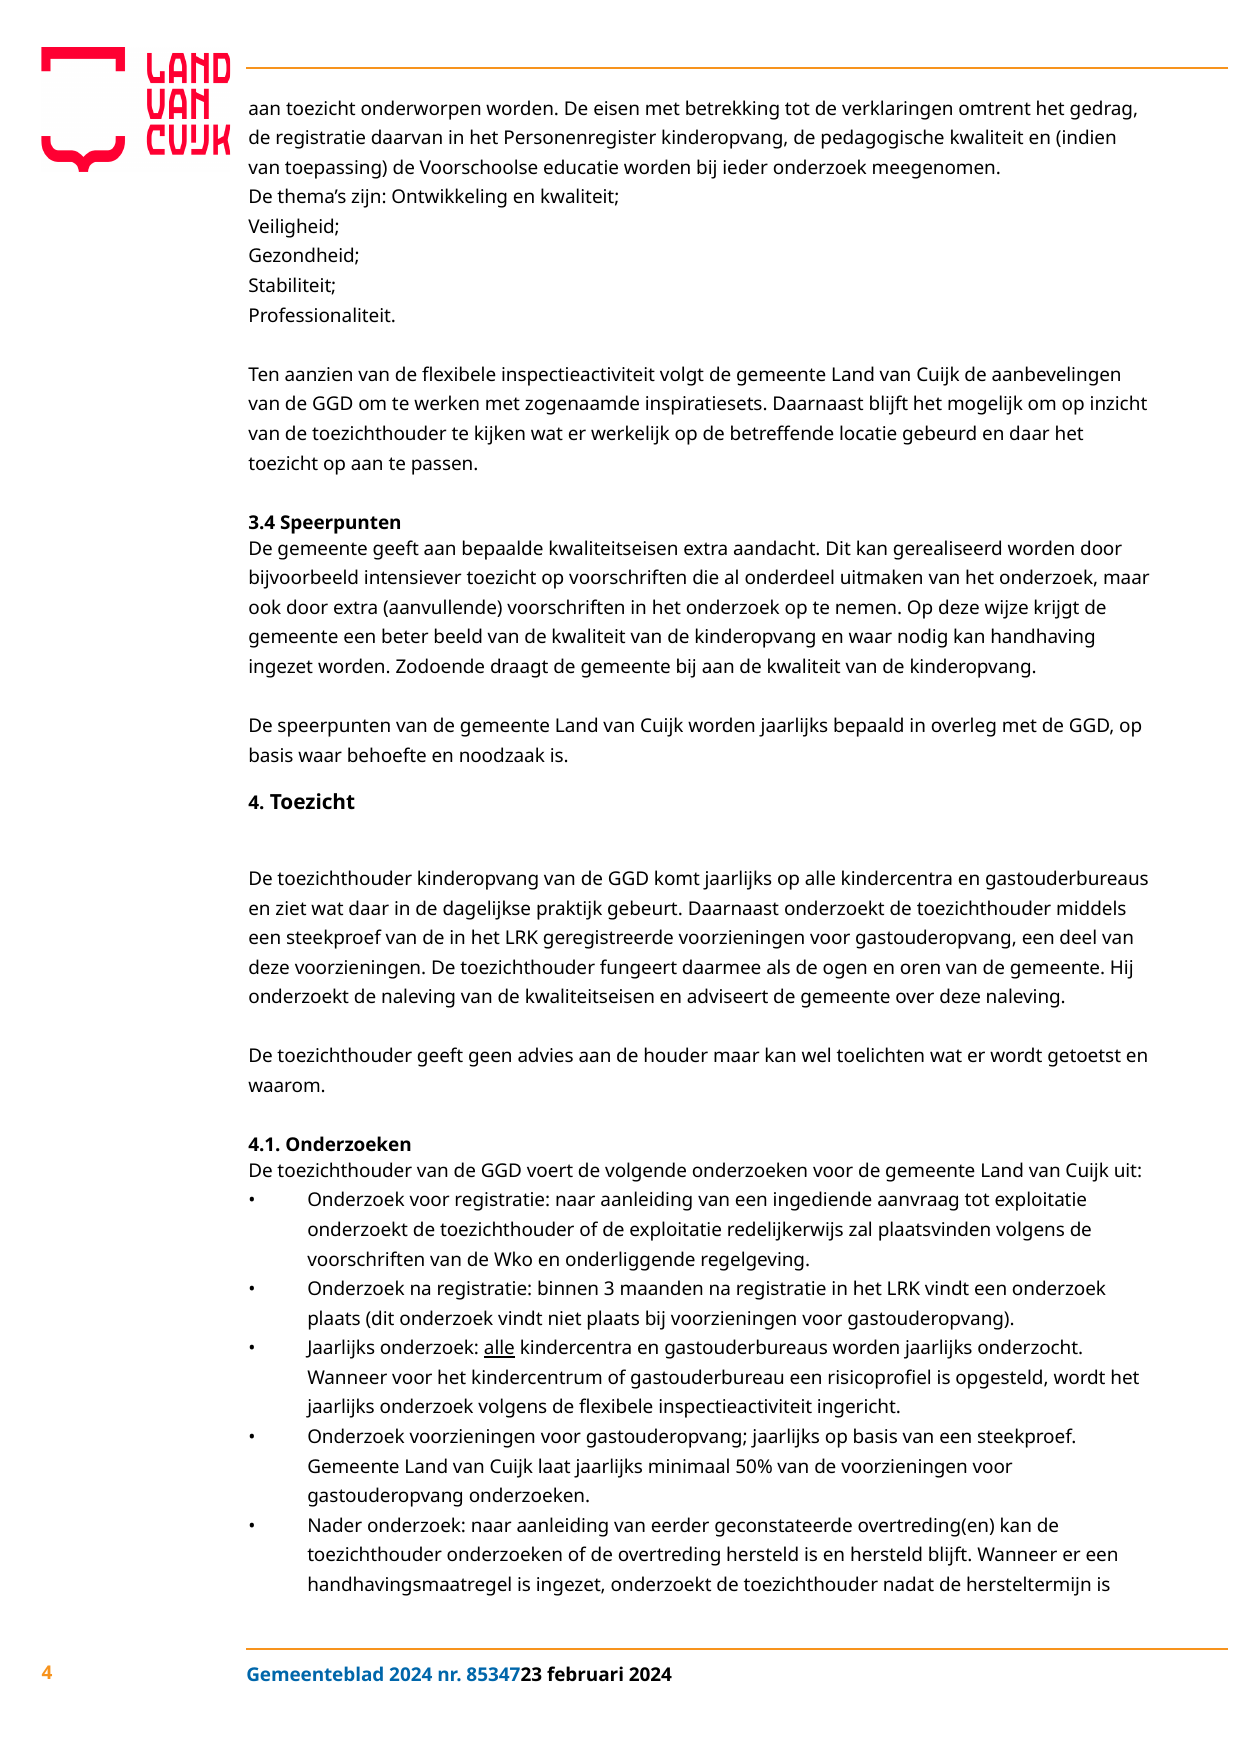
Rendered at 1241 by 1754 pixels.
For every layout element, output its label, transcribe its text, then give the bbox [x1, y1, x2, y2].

text Veiligheid; [248, 213, 1152, 239]
list Onderzoek voorzieningen voor gastouderopvang; jaarlijks op basis van een steekproef. Gemeente Land van Cuijk laat jaarlijks minimaal 50% van de voorzieningen voor gastouderopvang onderzoeken. [248, 1423, 1152, 1508]
list Jaarlijks onderzoek: alle kindercentra en gastouderbureaus worden jaarlijks onderzocht. Wanneer voor het kindercentrum of gastouderbureau een risicoprofiel is opgesteld, wordt het jaarlijks onderzoek volgens de flexibele inspectieactiviteit ingericht. [248, 1334, 1152, 1419]
picture [41, 47, 231, 172]
text 4. Toezicht [248, 787, 1152, 816]
list Onderzoek na registratie: binnen 3 maanden na registratie in het LRK vindt een onderzoek plaats (dit onderzoek vindt niet plaats bij voorzieningen voor gastouderopvang). [248, 1275, 1152, 1331]
text De toezichthouder geeft geen advies aan de houder maar kan wel toelichten wat er wordt getoetst en waarom. [248, 1043, 1152, 1098]
text De thema’s zijn: Ontwikkeling en kwaliteit; [248, 183, 1152, 209]
text Gezondheid; [248, 243, 1152, 268]
text De speerpunten van de gemeente Land van Cuijk worden jaarlijks bepaald in overleg met de GGD, op basis waar behoefte en noodzaak is. [248, 712, 1152, 767]
text De gemeente geeft aan bepaalde kwaliteitseisen extra aandacht. Dit kan gerealiseerd worden door bijvoorbeeld intensiever toezicht op voorschriften die al onderdeel uitmaken van het onderzoek, maar ook door extra (aanvullende) voorschriften in het onderzoek op te nemen. Op deze wijze krijgt de gemeente een beter beeld van de kwaliteit van de kinderopvang en waar nodig kan handhaving ingezet worden. Zodoende draagt de gemeente bij aan de kwaliteit van de kinderopvang. [248, 535, 1152, 679]
text Stabiliteit; [248, 272, 1152, 298]
list Nader onderzoek: naar aanleiding van eerder geconstateerde overtreding(en) kan de toezichthouder onderzoeken of de overtreding hersteld is en hersteld blijft. Wanneer er een handhavingsmaatregel is ingezet, onderzoekt de toezichthouder nadat de hersteltermijn is [248, 1512, 1152, 1597]
text aan toezicht onderworpen worden. De eisen met betrekking tot de verklaringen omtrent het gedrag, de registratie daarvan in het Personenregister kinderopvang, de pedagogische kwaliteit en (indien van toepassing) de Voorschoolse educatie worden bij ieder onderzoek meegenomen. [248, 95, 1152, 180]
text Ten aanzien van de flexibele inspectieactiviteit volgt de gemeente Land van Cuijk de aanbevelingen van de GGD om te werken met zogenaamde inspiratiesets. Daarnaast blijft het mogelijk om op inzicht van de toezichthouder te kijken wat er werkelijk op de betreffende locatie gebeurd en daar het toezicht op aan te passen. [248, 361, 1152, 476]
text 4.1. Onderzoeken [248, 1131, 1152, 1157]
text Professionaliteit. [248, 302, 1152, 328]
list Onderzoek voor registratie: naar aanleiding van een ingediende aanvraag tot exploitatie onderzoekt de toezichthouder of de exploitatie redelijkerwijs zal plaatsvinden volgens de voorschriften van de Wko en onderliggende regelgeving. [248, 1187, 1152, 1272]
text 3.4 Speerpunten [248, 509, 1152, 535]
text De toezichthouder kinderopvang van de GGD komt jaarlijks op alle kindercentra en gastouderbureaus en ziet wat daar in de dagelijkse praktijk gebeurt. Daarnaast onderzoekt de toezichthouder middels een steekproef van de in het LRK geregistreerde voorzieningen voor gastouderopvang, een deel van deze voorzieningen. De toezichthouder fungeert daarmee als de ogen en oren van de gemeente. Hij onderzoekt de naleving van de kwaliteitseisen en adviseert de gemeente over deze naleving. [248, 865, 1152, 1009]
text De toezichthouder van de GGD voert de volgende onderzoeken voor de gemeente Land van Cuijk uit: [248, 1157, 1152, 1183]
